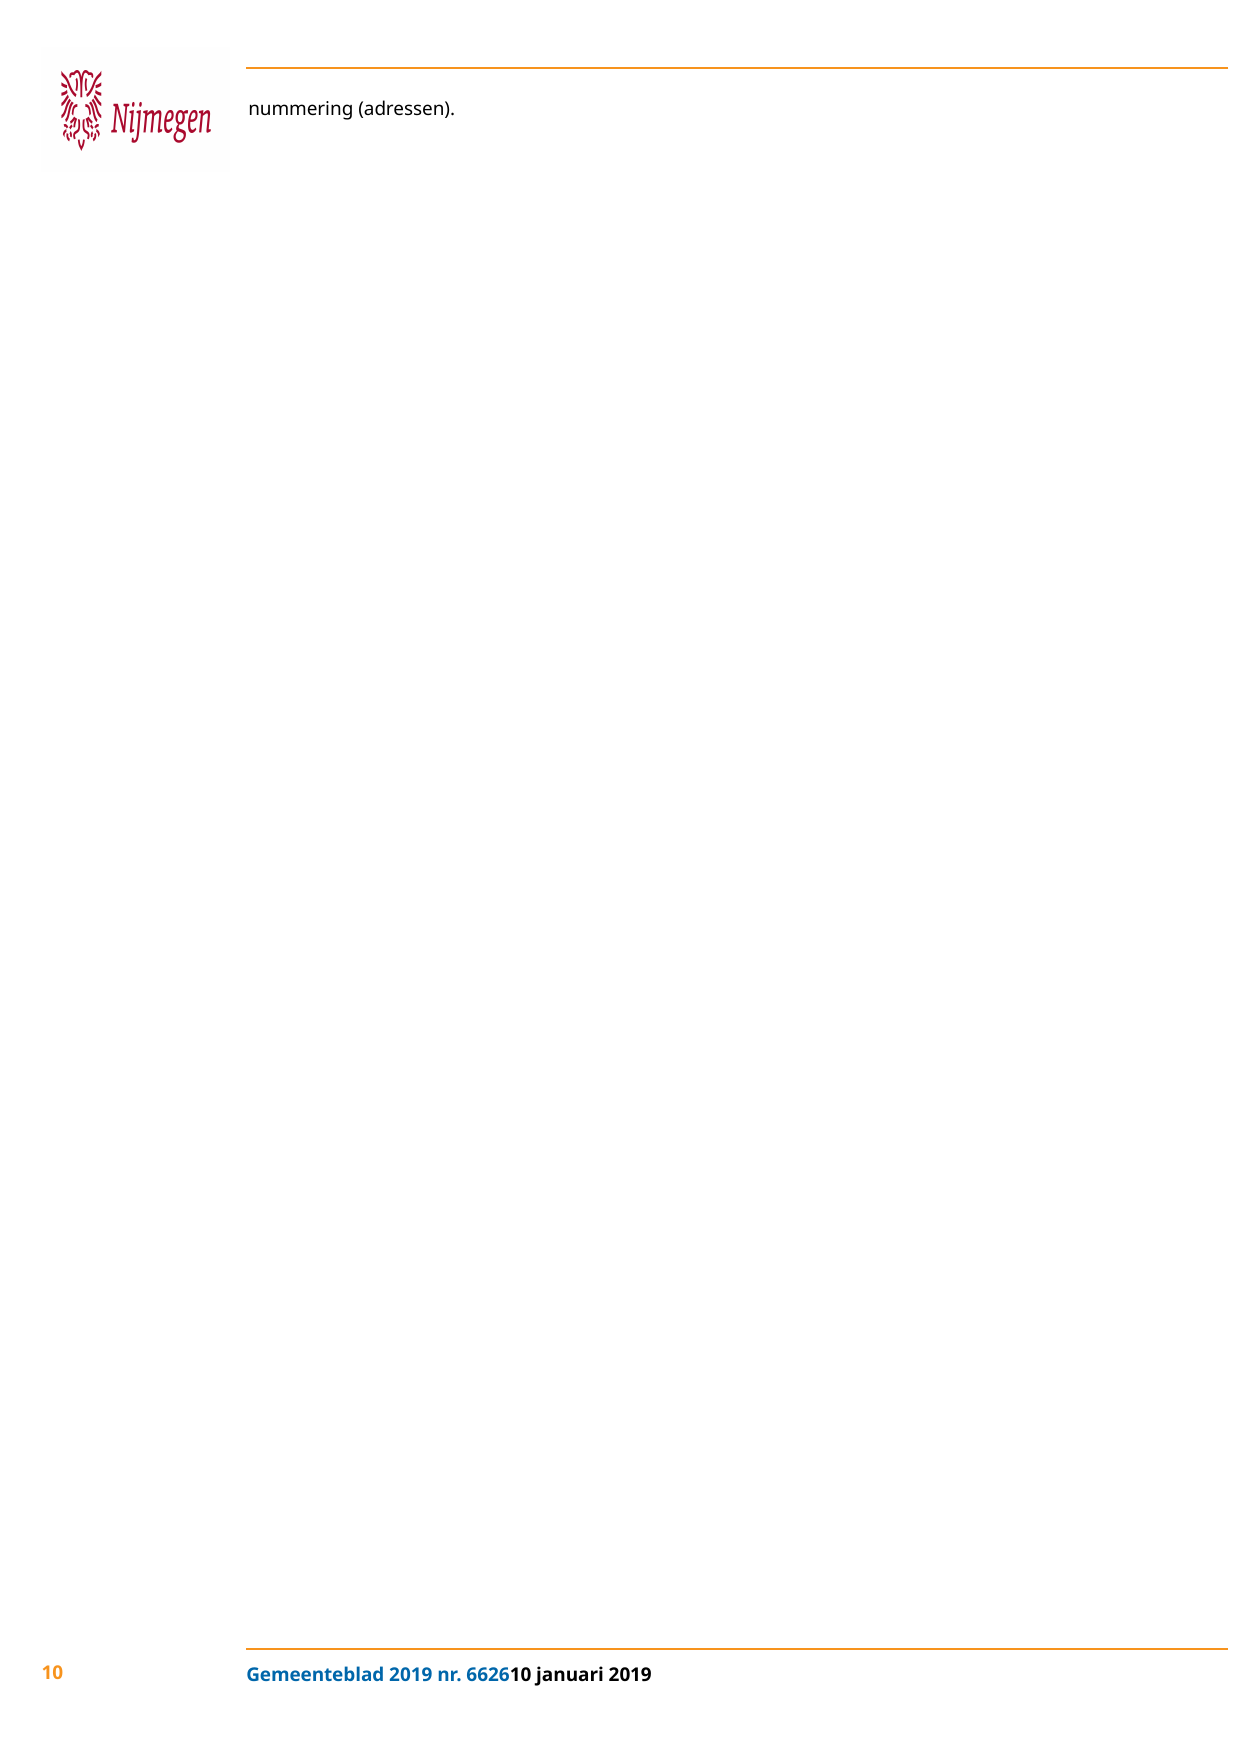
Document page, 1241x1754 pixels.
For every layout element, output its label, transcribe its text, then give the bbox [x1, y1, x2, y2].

picture [41, 47, 231, 172]
text nummering (adressen). [248, 95, 1152, 121]
